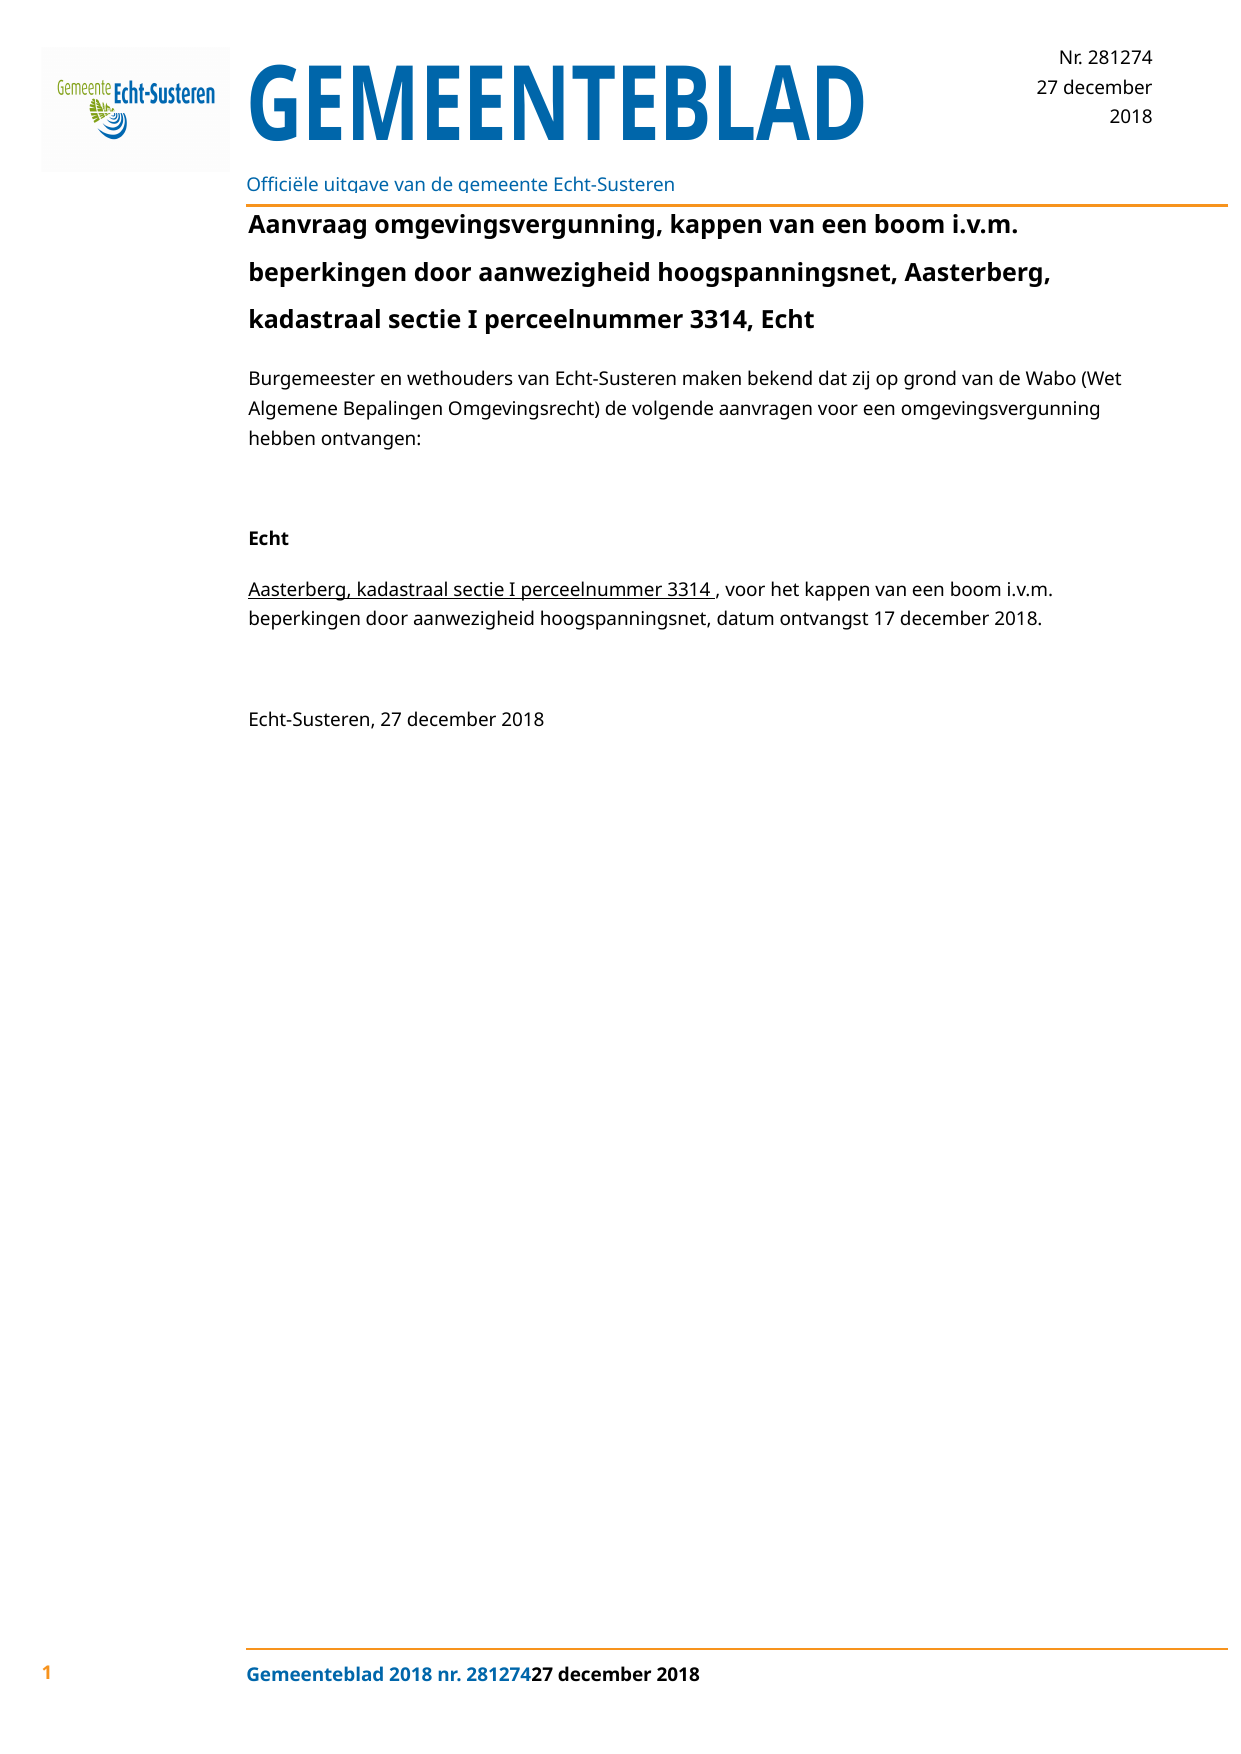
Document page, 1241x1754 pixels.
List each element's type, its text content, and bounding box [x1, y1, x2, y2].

text Aanvraag omgevingsvergunning, kappen van een boom i.v.m. beperkingen door aanwezigheid hoogspanningsnet, Aasterberg, kadastraal sectie I perceelnummer 3314, Echt [248, 207, 1152, 336]
text Echt [248, 526, 1152, 551]
text Burgemeester en wethouders van Echt-Susteren maken bekend dat zij op grond van de Wabo (Wet Algemene Bepalingen Omgevingsrecht) de volgende aanvragen voor een omgevingsvergunning hebben ontvangen: [248, 366, 1152, 450]
text Aasterberg, kadastraal sectie I perceelnummer 3314 , voor het kappen van een boom i.v.m. beperkingen door aanwezigheid hoogspanningsnet, datum ontvangst 17 december 2018. [248, 576, 1152, 631]
text Echt-Susteren, 27 december 2018 [248, 706, 1152, 732]
picture [41, 47, 231, 172]
